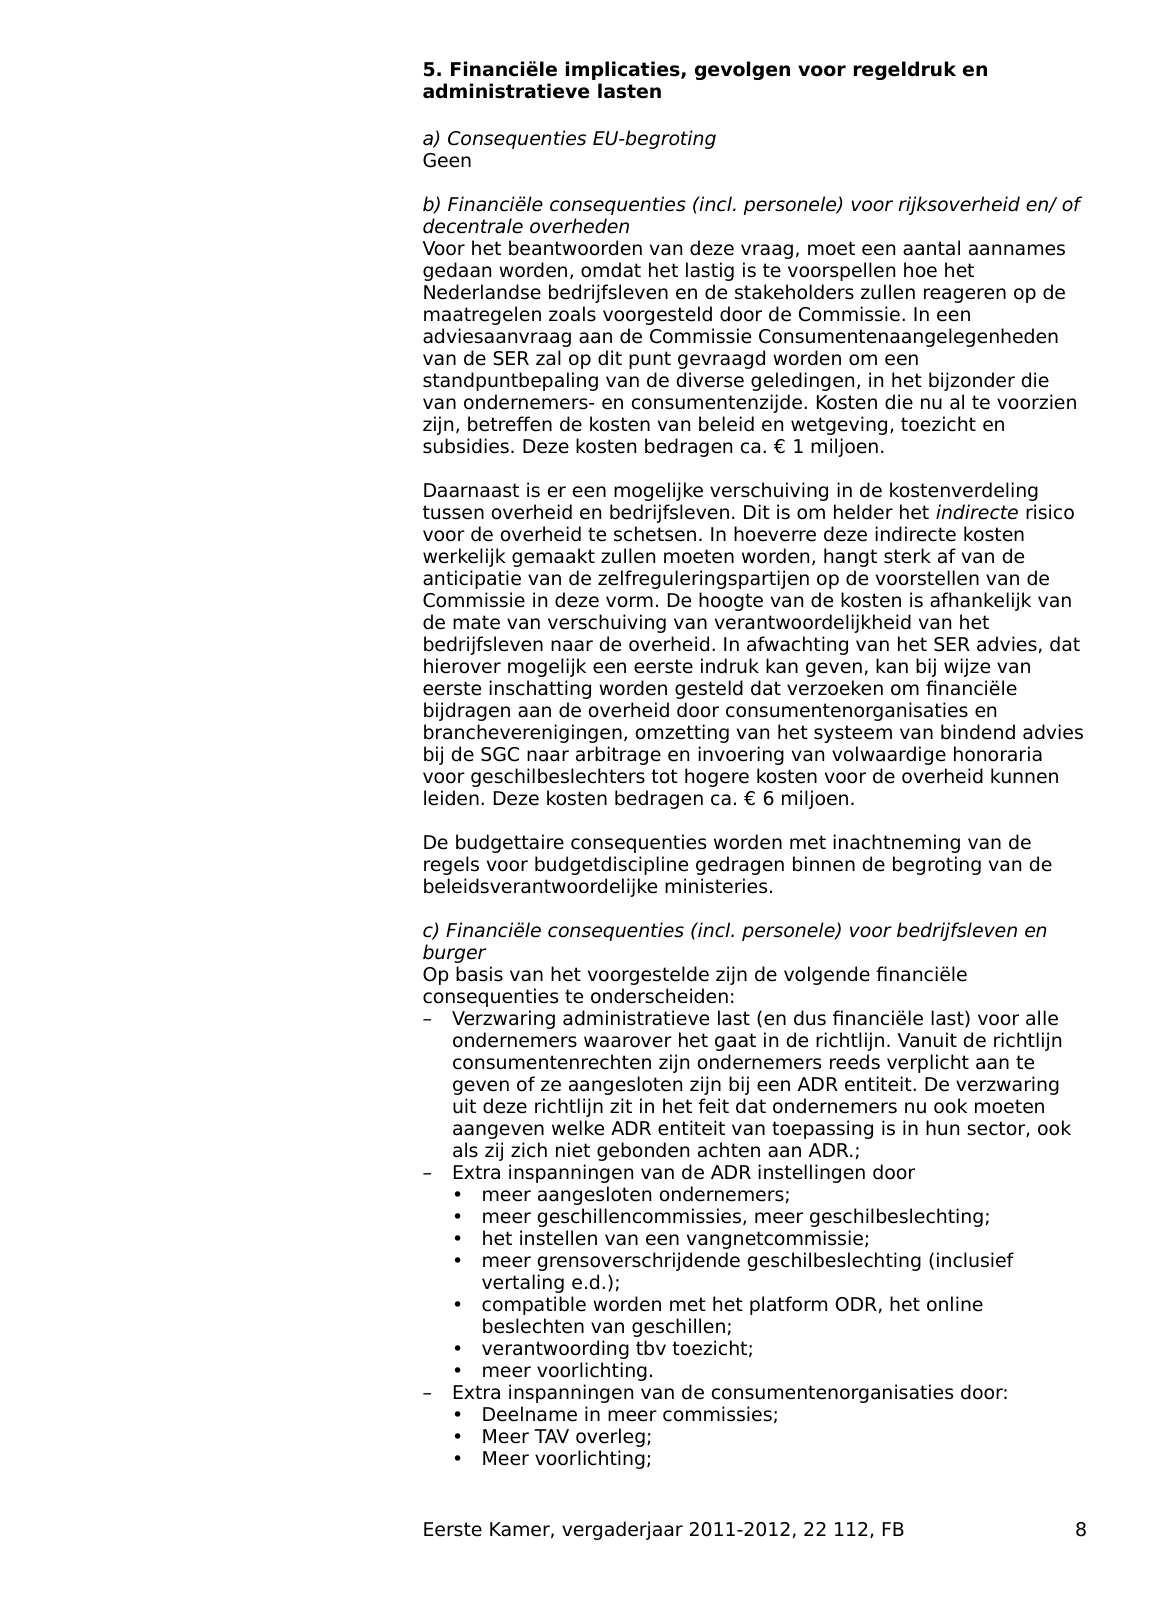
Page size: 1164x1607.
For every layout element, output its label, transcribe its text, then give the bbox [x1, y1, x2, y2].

subtitle a) Consequenties EU-begroting [422, 128, 1087, 150]
text • compatible worden met het platform ODR, het online beslechten van geschillen; [452, 1294, 1087, 1338]
text Voor het beantwoorden van deze vraag, moet een aantal aannames gedaan worden, omdat het lastig is te voorspellen hoe het Nederlandse bedrijfsleven en de stakeholders zullen reageren op de maatregelen zoals voorgesteld door de Commissie. In een adviesaanvraag aan de Commissie Consumentenaangelegenheden van de SER zal op dit punt gevraagd worden om een standpuntbepaling van de diverse geledingen, in het bijzonder die van ondernemers- en consumentenzijde. Kosten die nu al te voorzien zijn, betreffen de kosten van beleid en wetgeving, toezicht en subsidies. Deze kosten bedragen ca. € 1 miljoen. [422, 238, 1087, 458]
text Geen [422, 150, 1087, 172]
text – Verzwaring administratieve last (en dus financiële last) voor alle ondernemers waarover het gaat in de richtlijn. Vanuit de richtlijn consumentenrechten zijn ondernemers reeds verplicht aan te geven of ze aangesloten zijn bij een ADR entiteit. De verzwaring uit deze richtlijn zit in het feit dat ondernemers nu ook moeten aangeven welke ADR entiteit van toepassing is in hun sector, ook als zij zich niet gebonden achten aan ADR.; [422, 1008, 1087, 1162]
text • meer geschillencommissies, meer geschilbeslechting; [452, 1206, 1087, 1228]
text • Meer voorlichting; [452, 1448, 1087, 1469]
text De budgettaire consequenties worden met inachtneming van de regels voor budgetdiscipline gedragen binnen de begroting van de beleidsverantwoordelijke ministeries. [422, 832, 1087, 898]
text – Extra inspanningen van de consumentenorganisaties door: [422, 1382, 1087, 1404]
text • Deelname in meer commissies; [452, 1404, 1087, 1426]
text • meer aangesloten ondernemers; [452, 1184, 1087, 1206]
text Op basis van het voorgestelde zijn de volgende financiële consequenties te onderscheiden: [422, 964, 1087, 1008]
text • meer voorlichting. [452, 1360, 1087, 1382]
text • verantwoording tbv toezicht; [452, 1338, 1087, 1360]
subtitle 5. Financiële implicaties, gevolgen voor regeldruk en administratieve lasten [422, 59, 1087, 103]
subtitle c) Financiële consequenties (incl. personele) voor bedrijfsleven en burger [422, 920, 1087, 964]
text Daarnaast is er een mogelijke verschuiving in de kostenverdeling tussen overheid en bedrijfsleven. Dit is om helder het indirecte risico voor de overheid te schetsen. In hoeverre deze indirecte kosten werkelijk gemaakt zullen moeten worden, hangt sterk af van de anticipatie van de zelfreguleringspartijen op de voorstellen van de Commissie in deze vorm. De hoogte van de kosten is afhankelijk van de mate van verschuiving van verantwoordelijkheid van het bedrijfsleven naar de overheid. In afwachting van het SER advies, dat hierover mogelijk een eerste indruk kan geven, kan bij wijze van eerste inschatting worden gesteld dat verzoeken om financiële bijdragen aan de overheid door consumentenorganisaties en brancheverenigingen, omzetting van het systeem van bindend advies bij de SGC naar arbitrage en invoering van volwaardige honoraria voor geschilbeslechters tot hogere kosten voor de overheid kunnen leiden. Deze kosten bedragen ca. € 6 miljoen. [422, 480, 1087, 810]
text • Meer TAV overleg; [452, 1426, 1087, 1448]
text – Extra inspanningen van de ADR instellingen door [422, 1162, 1087, 1184]
text • meer grensoverschrijdende geschilbeslechting (inclusief vertaling e.d.); [452, 1250, 1087, 1294]
subtitle b) Financiële consequenties (incl. personele) voor rijksoverheid en/ of decentrale overheden [422, 194, 1087, 238]
text • het instellen van een vangnetcommissie; [452, 1228, 1087, 1250]
